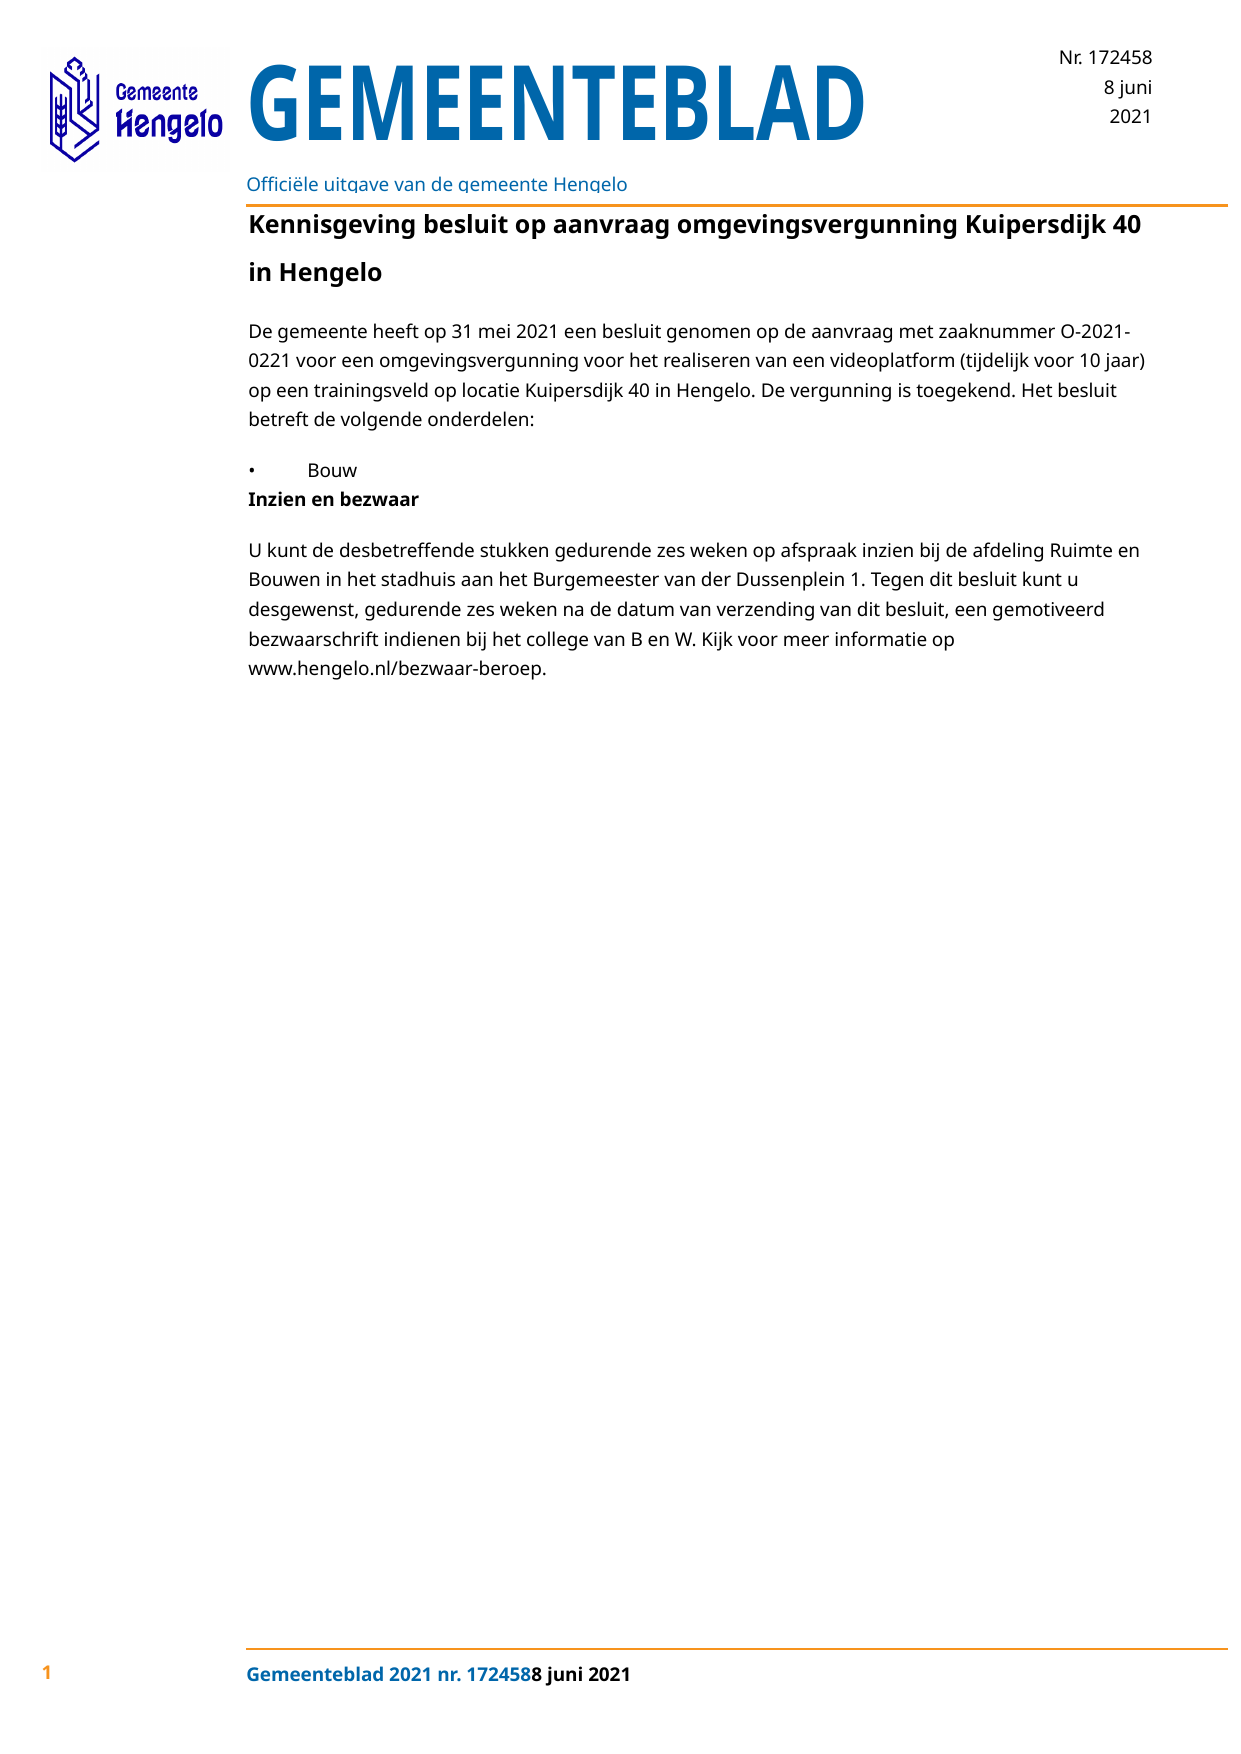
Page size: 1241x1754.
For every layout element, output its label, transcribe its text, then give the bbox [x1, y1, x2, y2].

text Inzien en bezwaar [248, 487, 1152, 512]
picture [41, 47, 231, 172]
text U kunt de desbetreffende stukken gedurende zes weken op afspraak inzien bij de afdeling Ruimte en Bouwen in het stadhuis aan het Burgemeester van der Dussenplein 1. Tegen dit besluit kunt u desgewenst, gedurende zes weken na de datum van verzending van dit besluit, een gemotiveerd bezwaarschrift indienen bij het college van B en W. Kijk voor meer informatie op www.hengelo.nl/bezwaar-beroep. [248, 537, 1152, 681]
text De gemeente heeft op 31 mei 2021 een besluit genomen op de aanvraag met zaaknummer O-2021-0221 voor een omgevingsvergunning voor het realiseren van een videoplatform (tijdelijk voor 10 jaar) op een trainingsveld op locatie Kuipersdijk 40 in Hengelo. De vergunning is toegekend. Het besluit betreft de volgende onderdelen: [248, 318, 1152, 432]
text Kennisgeving besluit op aanvraag omgevingsvergunning Kuipersdijk 40 in Hengelo [248, 207, 1152, 288]
list Bouw [248, 457, 1152, 483]
